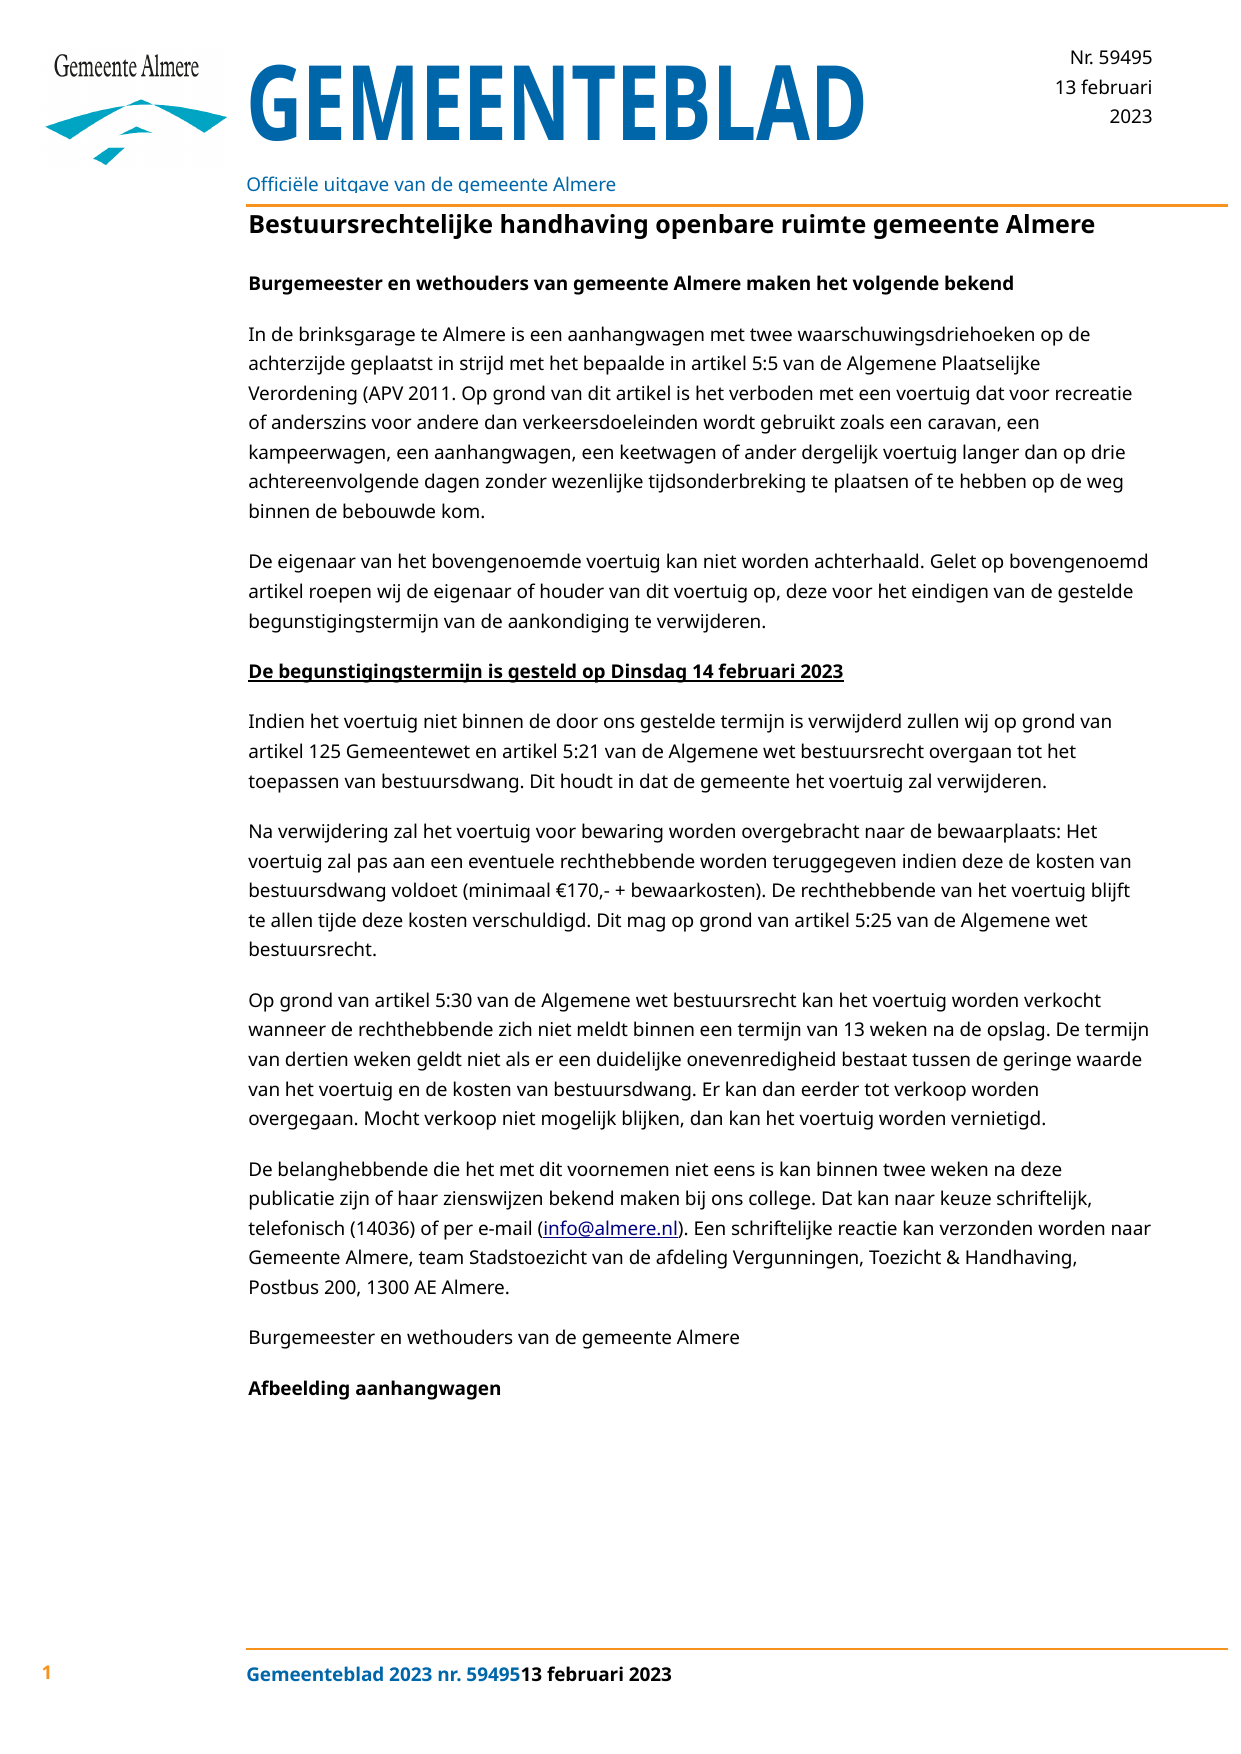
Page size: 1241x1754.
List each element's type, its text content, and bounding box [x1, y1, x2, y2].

text De eigenaar van het bovengenoemde voertuig kan niet worden achterhaald. Gelet op bovengenoemd artikel roepen wij de eigenaar of houder van dit voertuig op, deze voor het eindigen van de gestelde begunstigingstermijn van de aankondiging te verwijderen. [248, 549, 1152, 633]
text Burgemeester en wethouders van de gemeente Almere [248, 1324, 1152, 1350]
text De begunstigingstermijn is gesteld op Dinsdag 14 februari 2023 [248, 658, 1152, 684]
text Indien het voertuig niet binnen de door ons gestelde termijn is verwijderd zullen wij op grond van artikel 125 Gemeentewet en artikel 5:21 van de Algemene wet bestuursrecht overgaan tot het toepassen van bestuursdwang. Dit houdt in dat de gemeente het voertuig zal verwijderen. [248, 709, 1152, 793]
text De belanghebbende die het met dit voornemen niet eens is kan binnen twee weken na deze publicatie zijn of haar zienswijzen bekend maken bij ons college. Dat kan naar keuze schriftelijk, telefonisch (14036) of per e-mail (info@almere.nl). Een schriftelijke reactie kan verzonden worden naar Gemeente Almere, team Stadstoezicht van de afdeling Vergunningen, Toezicht & Handhaving, Postbus 200, 1300 AE Almere. [248, 1156, 1152, 1300]
text Afbeelding aanhangwagen [248, 1375, 1152, 1401]
text In de brinksgarage te Almere is een aanhangwagen met twee waarschuwingsdriehoeken op de achterzijde geplaatst in strijd met het bepaalde in artikel 5:5 van de Algemene Plaatselijke Verordening (APV 2011. Op grond van dit artikel is het verboden met een voertuig dat voor recreatie of anderszins voor andere dan verkeersdoeleinden wordt gebruikt zoals een caravan, een kampeerwagen, een aanhangwagen, een keetwagen of ander dergelijk voertuig langer dan op drie achtereenvolgende dagen zonder wezenlijke tijdsonderbreking te plaatsen of te hebben op de weg binnen de bebouwde kom. [248, 321, 1152, 524]
text Na verwijdering zal het voertuig voor bewaring worden overgebracht naar de bewaarplaats: Het voertuig zal pas aan een eventuele rechthebbende worden teruggegeven indien deze de kosten van bestuursdwang voldoet (minimaal €170,- + bewaarkosten). De rechthebbende van het voertuig blijft te allen tijde deze kosten verschuldigd. Dit mag op grond van artikel 5:25 van de Algemene wet bestuursrecht. [248, 818, 1152, 962]
text Burgemeester en wethouders van gemeente Almere maken het volgende bekend [248, 270, 1152, 296]
text Bestuursrechtelijke handhaving openbare ruimte gemeente Almere [248, 207, 1152, 241]
text Op grond van artikel 5:30 van de Algemene wet bestuursrecht kan het voertuig worden verkocht wanneer de rechthebbende zich niet meldt binnen een termijn van 13 weken na de opslag. De termijn van dertien weken geldt niet als er een duidelijke onevenredigheid bestaat tussen de geringe waarde van het voertuig en de kosten van bestuursdwang. Er kan dan eerder tot verkoop worden overgegaan. Mocht verkoop niet mogelijk blijken, dan kan het voertuig worden vernietigd. [248, 987, 1152, 1131]
picture [41, 47, 231, 172]
